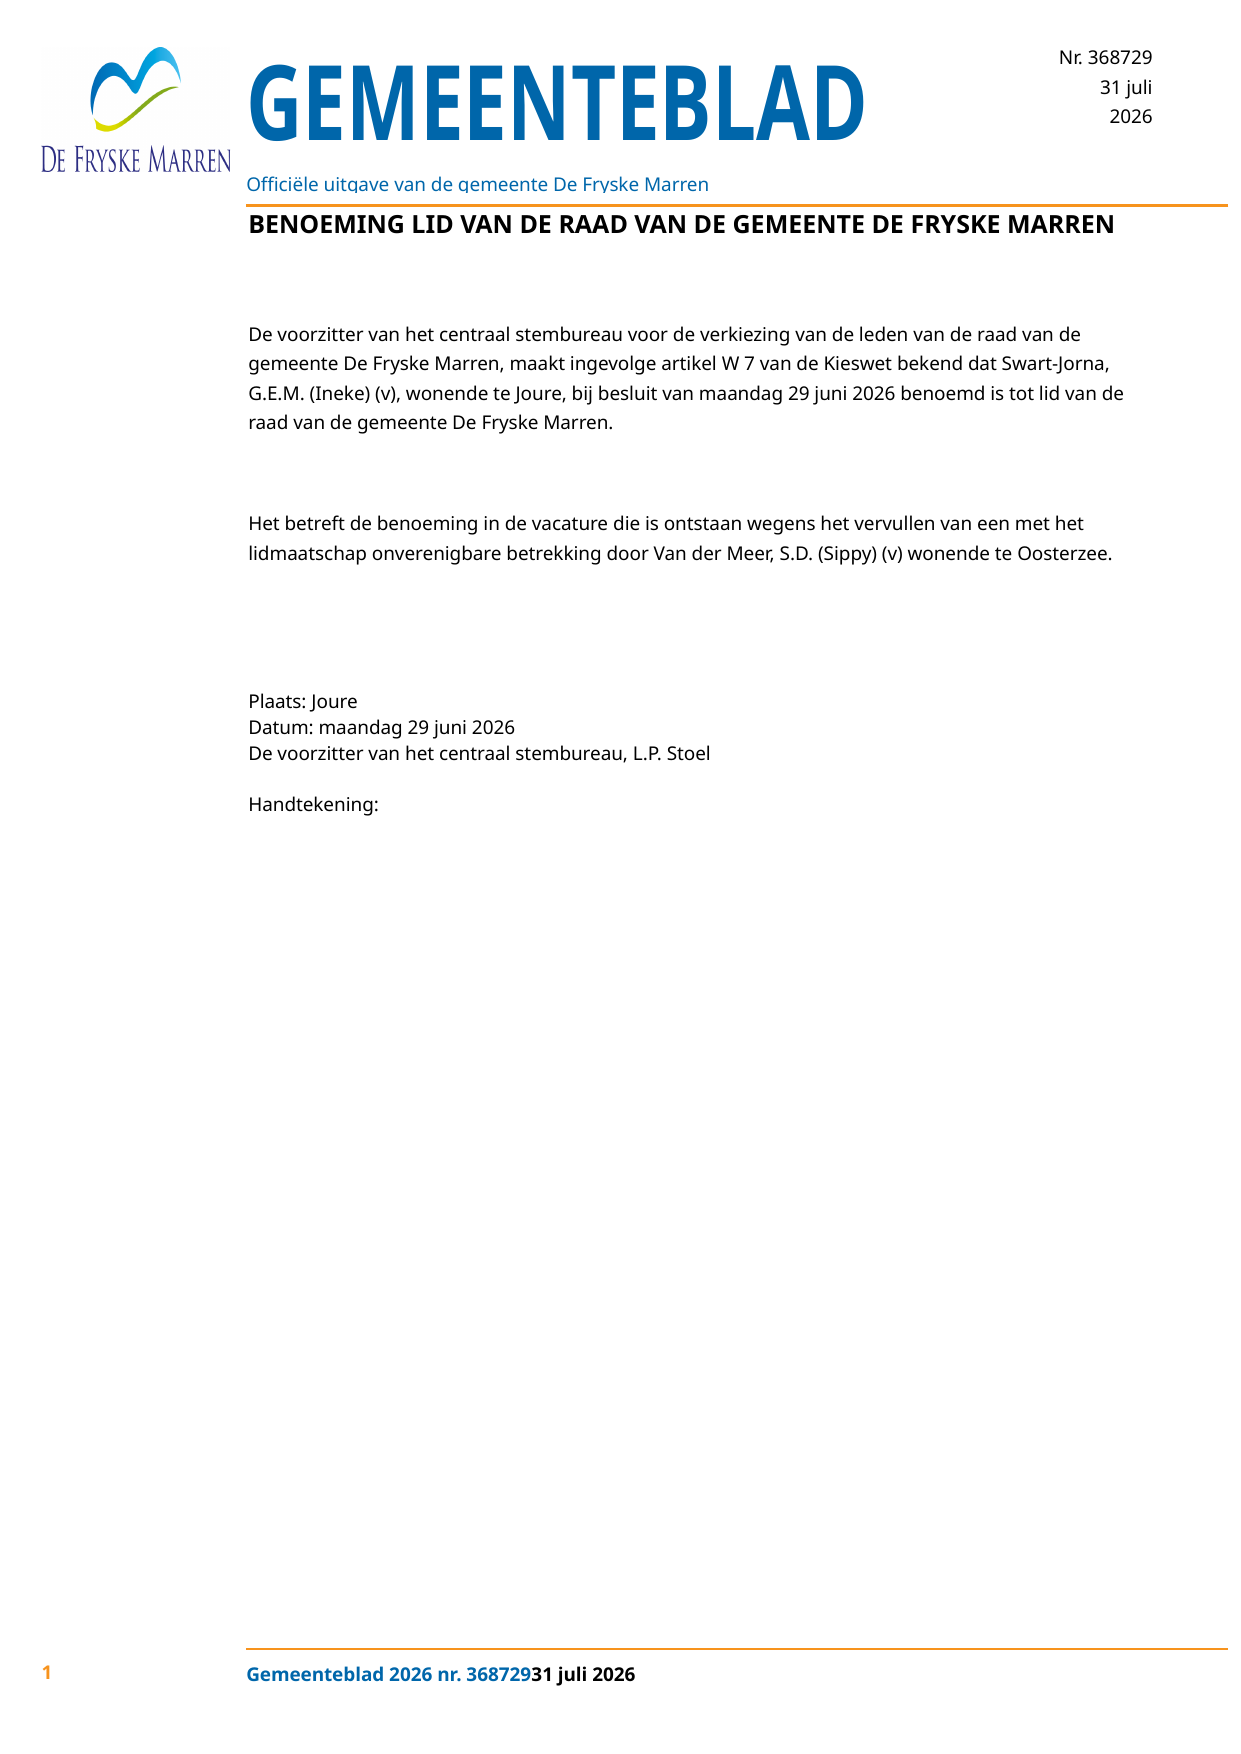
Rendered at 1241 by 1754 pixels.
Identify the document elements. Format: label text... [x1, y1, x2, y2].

text De voorzitter van het centraal stembureau voor de verkiezing van de leden van de raad van de gemeente De Fryske Marren, maakt ingevolge artikel W 7 van de Kieswet bekend dat Swart-Jorna, G.E.M. (Ineke) (v), wonende te Joure, bij besluit van maandag 29 juni 2026 benoemd is tot lid van de raad van de gemeente De Fryske Marren. [248, 321, 1152, 435]
text De voorzitter van het centraal stembureau, L.P. Stoel [248, 740, 1152, 766]
text Datum: maandag 29 juni 2026 [248, 714, 1152, 740]
text Het betreft de benoeming in de vacature die is ontstaan wegens het vervullen van een met het lidmaatschap onverenigbare betrekking door Van der Meer, S.D. (Sippy) (v) wonende te Oosterzee. [248, 510, 1152, 566]
text Plaats: Joure [248, 688, 1152, 714]
text BENOEMING LID VAN DE RAAD VAN DE GEMEENTE DE FRYSKE MARREN [248, 207, 1152, 241]
picture [41, 47, 231, 172]
text Handtekening: [248, 791, 1152, 817]
